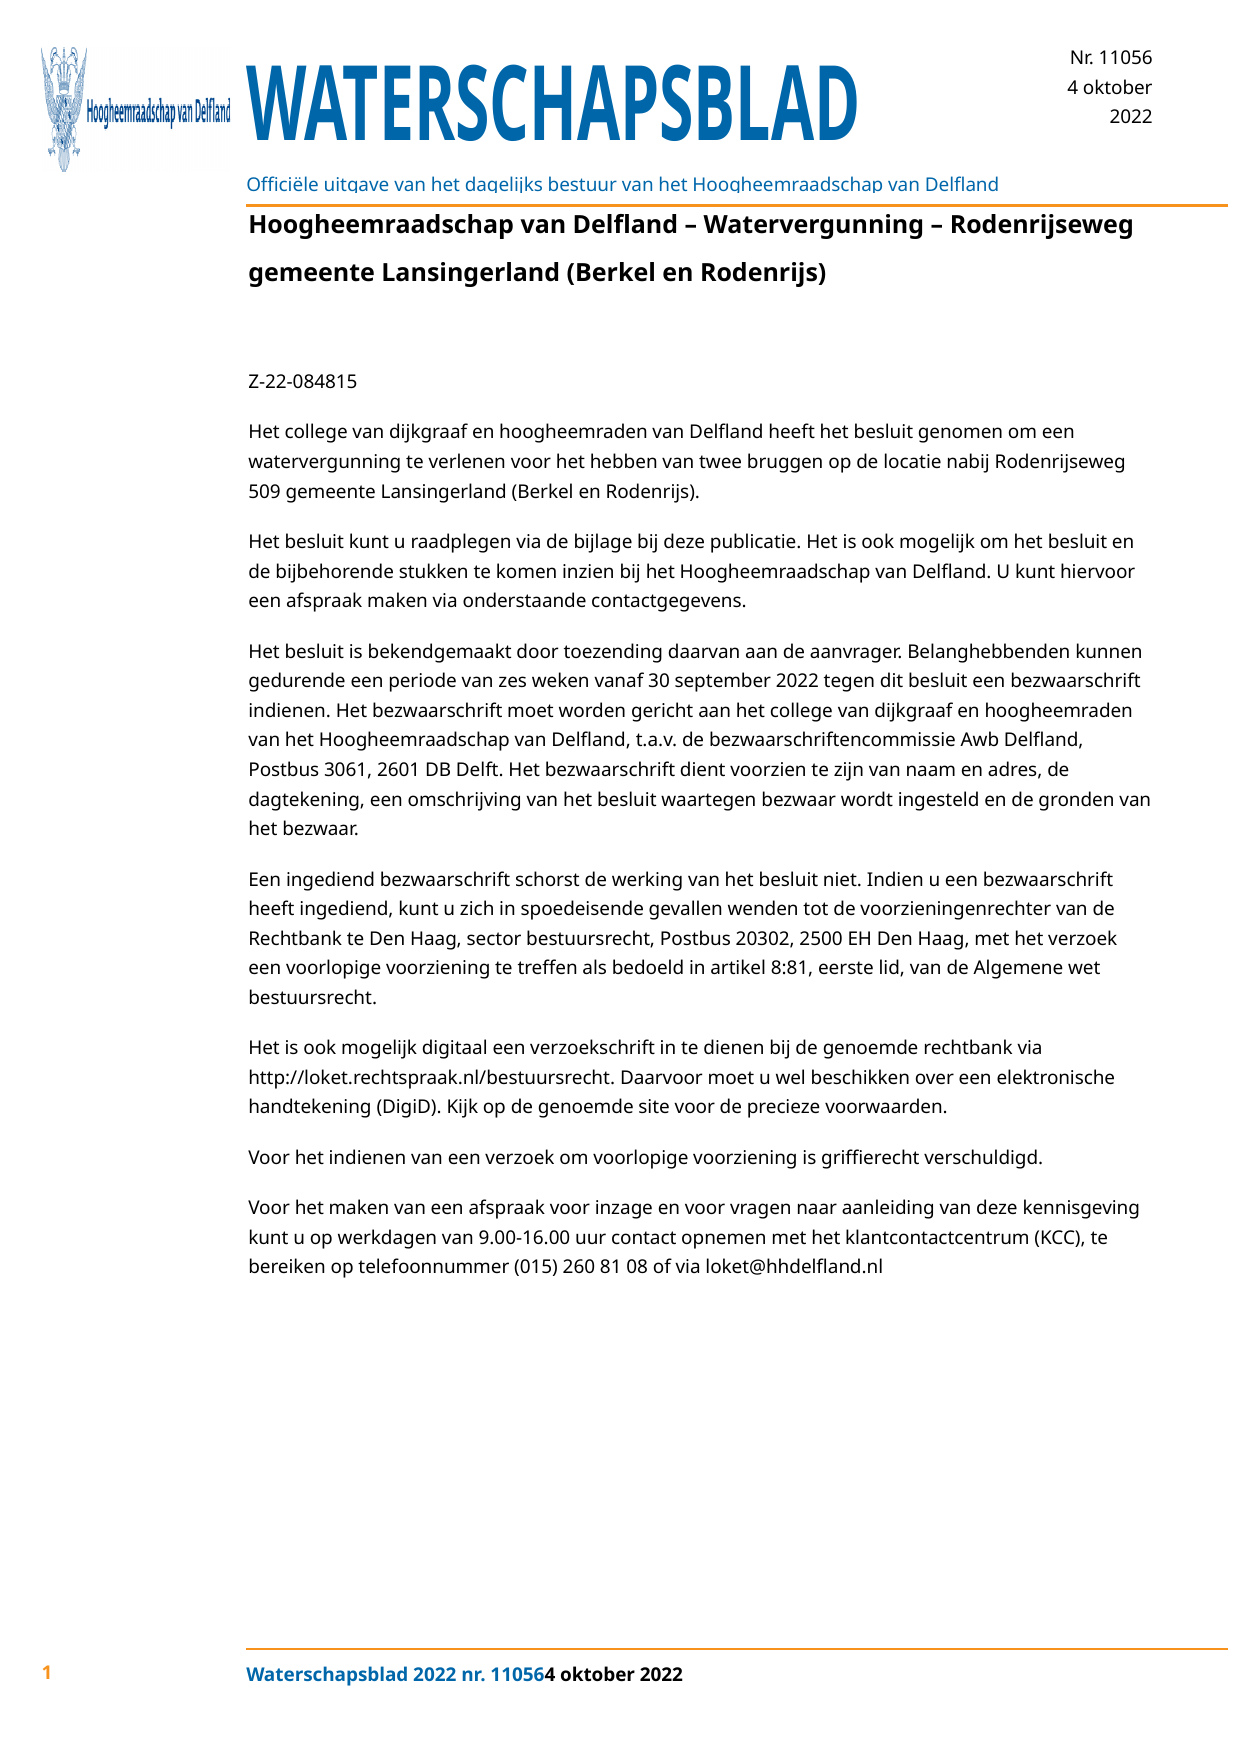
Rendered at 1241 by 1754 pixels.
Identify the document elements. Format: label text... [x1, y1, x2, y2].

text Het besluit is bekendgemaakt door toezending daarvan aan de aanvrager. Belanghebbenden kunnen gedurende een periode van zes weken vanaf 30 september 2022 tegen dit besluit een bezwaarschrift indienen. Het bezwaarschrift moet worden gericht aan het college van dijkgraaf en hoogheemraden van het Hoogheemraadschap van Delfland, t.a.v. de bezwaarschriftencommissie Awb Delfland, Postbus 3061, 2601 DB Delft. Het bezwaarschrift dient voorzien te zijn van naam en adres, de dagtekening, een omschrijving van het besluit waartegen bezwaar wordt ingesteld en de gronden van het bezwaar. [248, 638, 1152, 841]
picture [41, 47, 231, 172]
text Voor het indienen van een verzoek om voorlopige voorziening is griffierecht verschuldigd. [248, 1144, 1152, 1170]
text Voor het maken van een afspraak voor inzage en voor vragen naar aanleiding van deze kennisgeving kunt u op werkdagen van 9.00-16.00 uur contact opnemen met het klantcontactcentrum (KCC), te bereiken op telefoonnummer (015) 260 81 08 of via loket@hhdelfland.nl [248, 1194, 1152, 1279]
text Het college van dijkgraaf en hoogheemraden van Delfland heeft het besluit genomen om een watervergunning te verlenen voor het hebben van twee bruggen op de locatie nabij Rodenrijseweg 509 gemeente Lansingerland (Berkel en Rodenrijs). [248, 419, 1152, 504]
text Hoogheemraadschap van Delfland – Watervergunning – Rodenrijseweg gemeente Lansingerland (Berkel en Rodenrijs) [248, 207, 1152, 288]
text Een ingediend bezwaarschrift schorst de werking van het besluit niet. Indien u een bezwaarschrift heeft ingediend, kunt u zich in spoedeisende gevallen wenden tot de voorzieningenrechter van de Rechtbank te Den Haag, sector bestuursrecht, Postbus 20302, 2500 EH Den Haag, met het verzoek een voorlopige voorziening te treffen als bedoeld in artikel 8:81, eerste lid, van de Algemene wet bestuursrecht. [248, 866, 1152, 1010]
text Z-22-084815 [248, 368, 1152, 394]
text Het besluit kunt u raadplegen via de bijlage bij deze publicatie. Het is ook mogelijk om het besluit en de bijbehorende stukken te komen inzien bij het Hoogheemraadschap van Delfland. U kunt hiervoor een afspraak maken via onderstaande contactgegevens. [248, 528, 1152, 613]
text Het is ook mogelijk digitaal een verzoekschrift in te dienen bij de genoemde rechtbank via http://loket.rechtspraak.nl/bestuursrecht. Daarvoor moet u wel beschikken over een elektronische handtekening (DigiD). Kijk op de genoemde site voor de precieze voorwaarden. [248, 1034, 1152, 1119]
